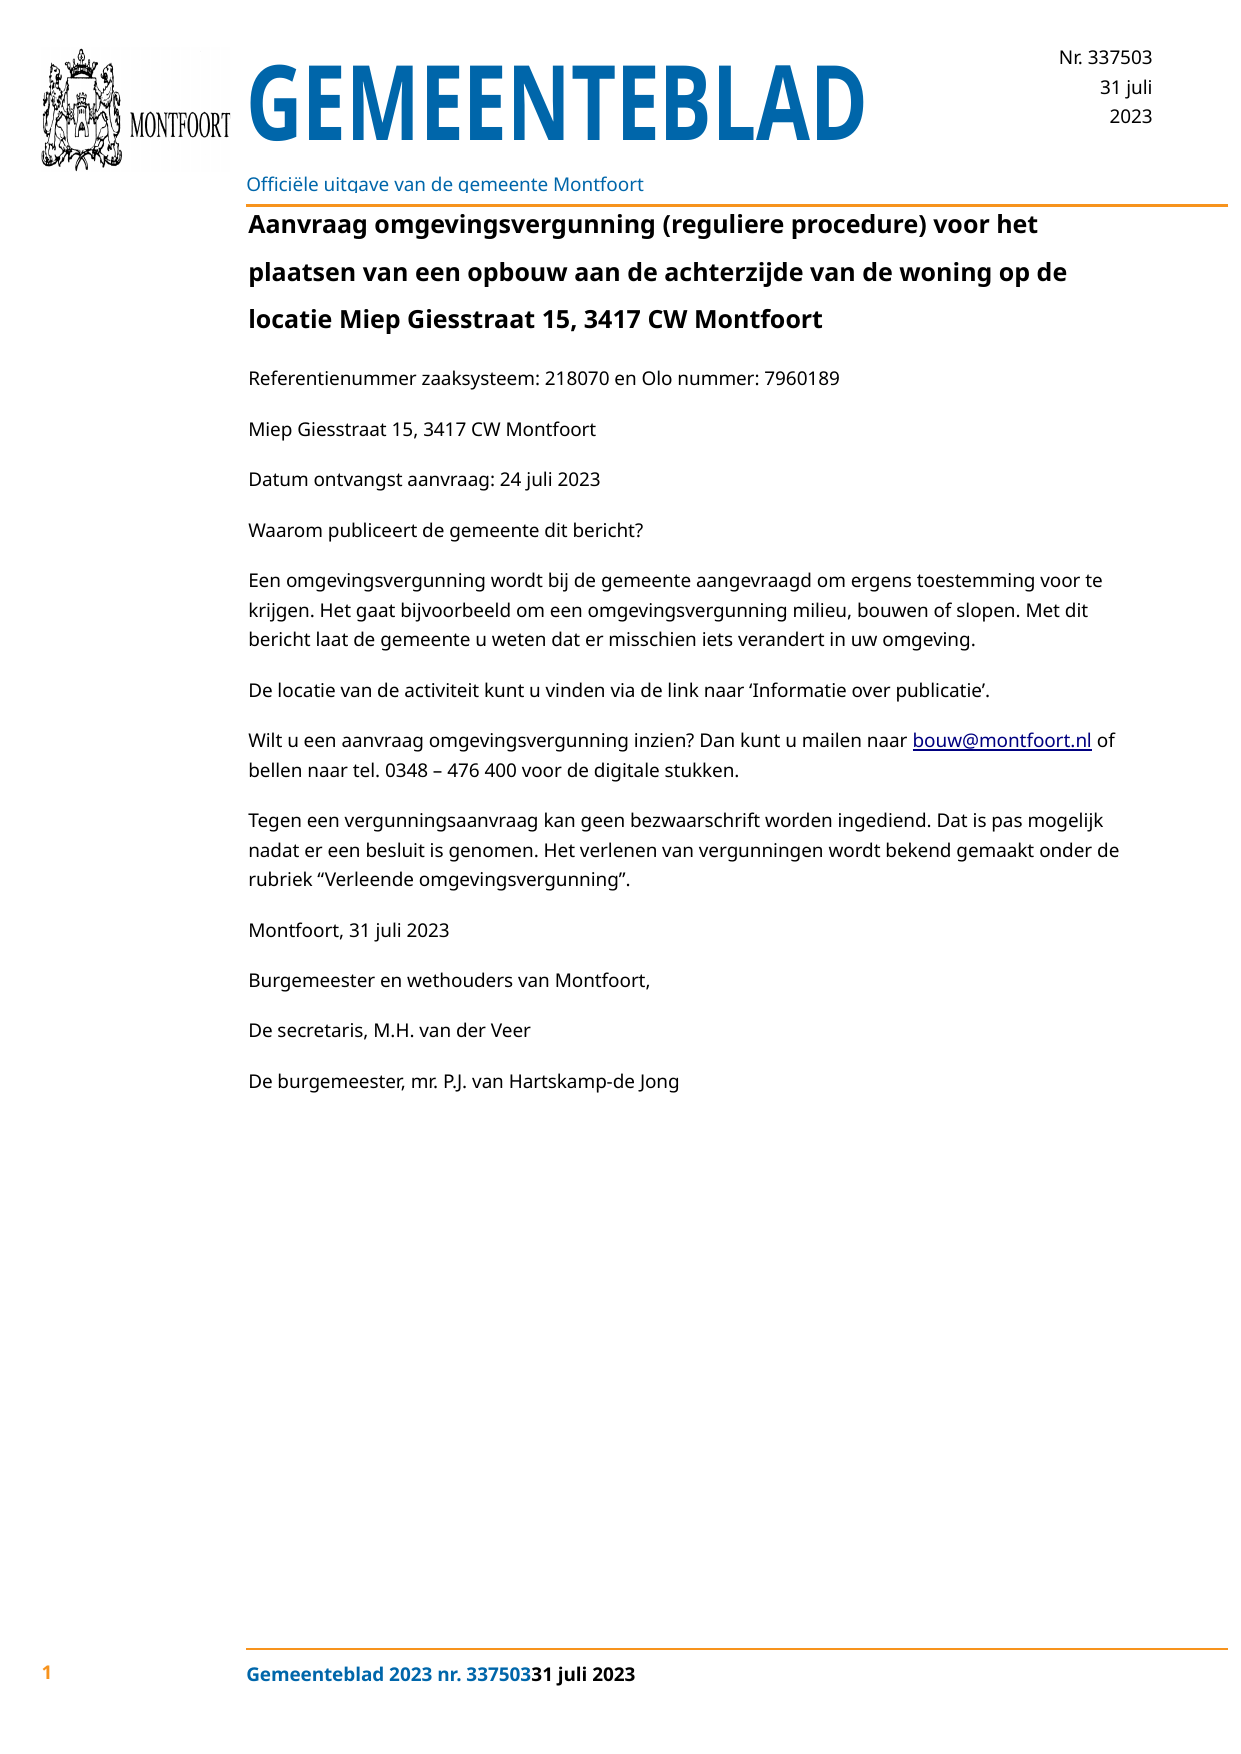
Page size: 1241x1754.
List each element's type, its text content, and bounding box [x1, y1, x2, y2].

text Waarom publiceert de gemeente dit bericht? [248, 517, 1152, 542]
text Datum ontvangst aanvraag: 24 juli 2023 [248, 466, 1152, 492]
text De burgemeester, mr. P.J. van Hartskamp-de Jong [248, 1068, 1152, 1094]
text De secretaris, M.H. van der Veer [248, 1018, 1152, 1043]
text Burgemeester en wethouders van Montfoort, [248, 967, 1152, 993]
text Miep Giesstraat 15, 3417 CW Montfoort [248, 416, 1152, 442]
text Tegen een vergunningsaanvraag kan geen bezwaarschrift worden ingediend. Dat is pas mogelijk nadat er een besluit is genomen. Het verlenen van vergunningen wordt bekend gemaakt onder de rubriek “Verleende omgevingsvergunning”. [248, 807, 1152, 892]
picture [41, 47, 231, 172]
text Montfoort, 31 juli 2023 [248, 917, 1152, 942]
text Wilt u een aanvraag omgevingsvergunning inzien? Dan kunt u mailen naar bouw@montfoort.nl of bellen naar tel. 0348 – 476 400 voor de digitale stukken. [248, 727, 1152, 782]
text Referentienummer zaaksysteem: 218070 en Olo nummer: 7960189 [248, 366, 1152, 391]
text Aanvraag omgevingsvergunning (reguliere procedure) voor het plaatsen van een opbouw aan de achterzijde van de woning op de locatie Miep Giesstraat 15, 3417 CW Montfoort [248, 207, 1152, 336]
text De locatie van de activiteit kunt u vinden via de link naar ‘Informatie over publicatie’. [248, 677, 1152, 702]
text Een omgevingsvergunning wordt bij de gemeente aangevraagd om ergens toestemming voor te krijgen. Het gaat bijvoorbeeld om een omgevingsvergunning milieu, bouwen of slopen. Met dit bericht laat de gemeente u weten dat er misschien iets verandert in uw omgeving. [248, 567, 1152, 652]
